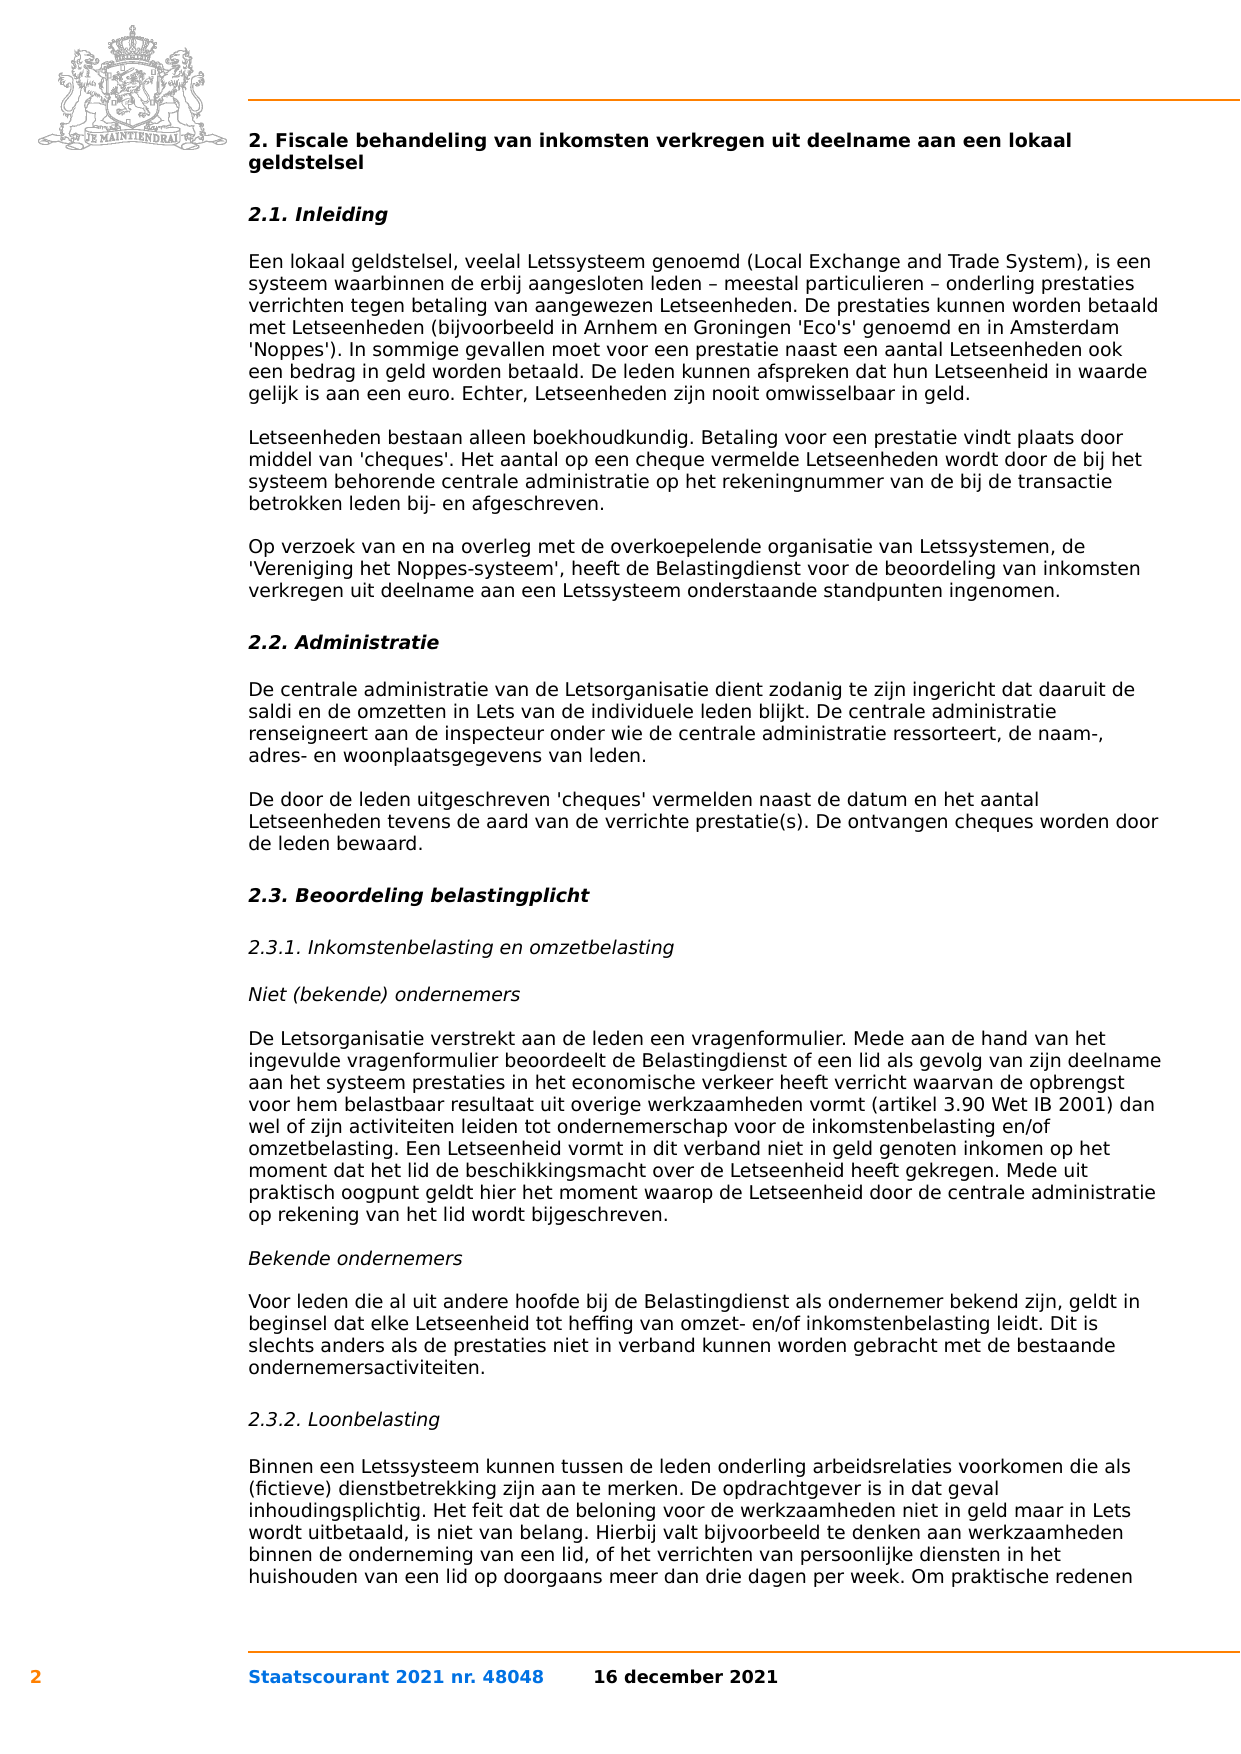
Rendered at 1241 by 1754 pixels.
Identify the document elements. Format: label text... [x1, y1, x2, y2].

picture [38, 25, 227, 150]
text Op verzoek van en na overleg met de overkoepelende organisatie van Letssystemen, de 'Vereniging het Noppes-systeem', heeft de Belastingdienst voor de beoordeling van inkomsten verkregen uit deelname aan een Letssysteem onderstaande standpunten ingenomen. [248, 536, 1163, 602]
text De door de leden uitgeschreven 'cheques' vermelden naast de datum en het aantal Letseenheden tevens de aard van de verrichte prestatie(s). De ontvangen cheques worden door de leden bewaard. [248, 789, 1163, 855]
subtitle 2.2. Administratie [248, 632, 1163, 654]
subtitle 2.1. Inleiding [248, 204, 1163, 226]
text Voor leden die al uit andere hoofde bij de Belastingdienst als ondernemer bekend zijn, geldt in beginsel dat elke Letseenheid tot heffing van omzet- en/of inkomstenbelasting leidt. Dit is slechts anders als de prestaties niet in verband kunnen worden gebracht met de bestaande ondernemersactiviteiten. [248, 1291, 1163, 1379]
text De centrale administratie van de Letsorganisatie dient zodanig te zijn ingericht dat daaruit de saldi en de omzetten in Lets van de individuele leden blijkt. De centrale administratie renseigneert aan de inspecteur onder wie de centrale administratie ressorteert, de naam-, adres- en woonplaatsgegevens van leden. [248, 679, 1163, 767]
subtitle 2.3. Beoordeling belastingplicht [248, 885, 1163, 907]
text Binnen een Letssysteem kunnen tussen de leden onderling arbeidsrelaties voorkomen die als (fictieve) dienstbetrekking zijn aan te merken. De opdrachtgever is in dat geval inhoudingsplichtig. Het feit dat de beloning voor de werkzaamheden niet in geld maar in Lets wordt uitbetaald, is niet van belang. Hierbij valt bijvoorbeeld te denken aan werkzaamheden binnen de onderneming van een lid, of het verrichten van persoonlijke diensten in het huishouden van een lid op doorgaans meer dan drie dagen per week. Om praktische redenen [248, 1456, 1163, 1588]
text De Letsorganisatie verstrekt aan de leden een vragenformulier. Mede aan de hand van het ingevulde vragenformulier beoordeelt de Belastingdienst of een lid als gevolg van zijn deelname aan het systeem prestaties in het economische verkeer heeft verricht waarvan de opbrengst voor hem belastbaar resultaat uit overige werkzaamheden vormt (artikel 3.90 Wet IB 2001) dan wel of zijn activiteiten leiden tot ondernemerschap voor de inkomstenbelasting en/of omzetbelasting. Een Letseenheid vormt in dit verband niet in geld genoten inkomen op het moment dat het lid de beschikkingsmacht over de Letseenheid heeft gekregen. Mede uit praktisch oogpunt geldt hier het moment waarop de Letseenheid door de centrale administratie op rekening van het lid wordt bijgeschreven. [248, 1028, 1163, 1226]
subtitle 2.3.1. Inkomstenbelasting en omzetbelasting [248, 937, 1163, 959]
subtitle Bekende ondernemers [248, 1247, 1163, 1269]
subtitle Niet (bekende) ondernemers [248, 984, 1163, 1006]
subtitle 2.3.2. Loonbelasting [248, 1409, 1163, 1431]
subtitle 2. Fiscale behandeling van inkomsten verkregen uit deelname aan een lokaal geldstelsel [248, 130, 1163, 174]
text Letseenheden bestaan alleen boekhoudkundig. Betaling voor een prestatie vindt plaats door middel van 'cheques'. Het aantal op een cheque vermelde Letseenheden wordt door de bij het systeem behorende centrale administratie op het rekeningnummer van de bij de transactie betrokken leden bij- en afgeschreven. [248, 427, 1163, 514]
text Een lokaal geldstelsel, veelal Letssysteem genoemd (Local Exchange and Trade System), is een systeem waarbinnen de erbij aangesloten leden – meestal particulieren – onderling prestaties verrichten tegen betaling van aangewezen Letseenheden. De prestaties kunnen worden betaald met Letseenheden (bijvoorbeeld in Arnhem en Groningen 'Eco's' genoemd en in Amsterdam 'Noppes'). In sommige gevallen moet voor een prestatie naast een aantal Letseenheden ook een bedrag in geld worden betaald. De leden kunnen afspreken dat hun Letseenheid in waarde gelijk is aan een euro. Echter, Letseenheden zijn nooit omwisselbaar in geld. [248, 251, 1163, 405]
